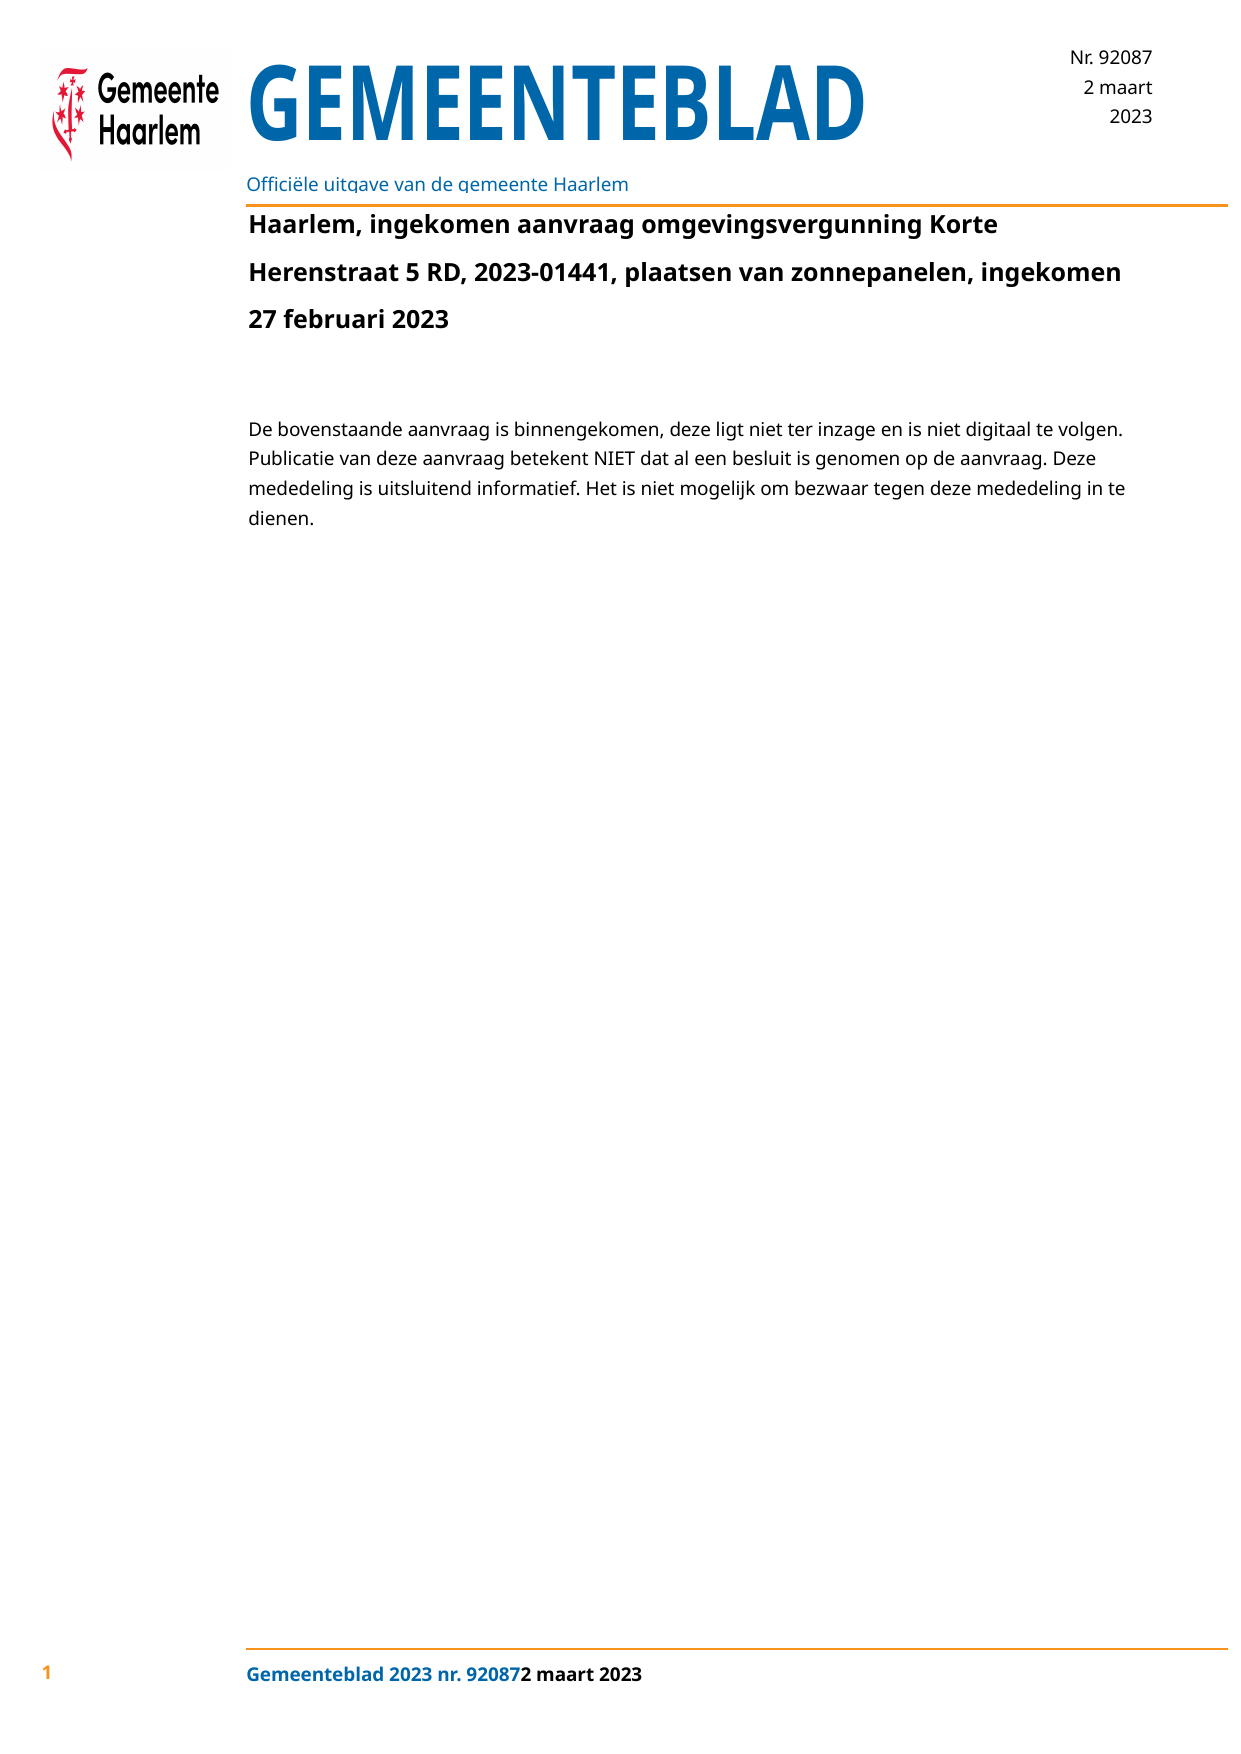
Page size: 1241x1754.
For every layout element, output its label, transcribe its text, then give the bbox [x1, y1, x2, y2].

text De bovenstaande aanvraag is binnengekomen, deze ligt niet ter inzage en is niet digitaal te volgen. Publicatie van deze aanvraag betekent NIET dat al een besluit is genomen op de aanvraag. Deze mededeling is uitsluitend informatief. Het is niet mogelijk om bezwaar tegen deze mededeling in te dienen. [248, 416, 1152, 530]
picture [41, 47, 231, 172]
text Haarlem, ingekomen aanvraag omgevingsvergunning Korte Herenstraat 5 RD, 2023-01441, plaatsen van zonnepanelen, ingekomen 27 februari 2023 [248, 207, 1152, 336]
